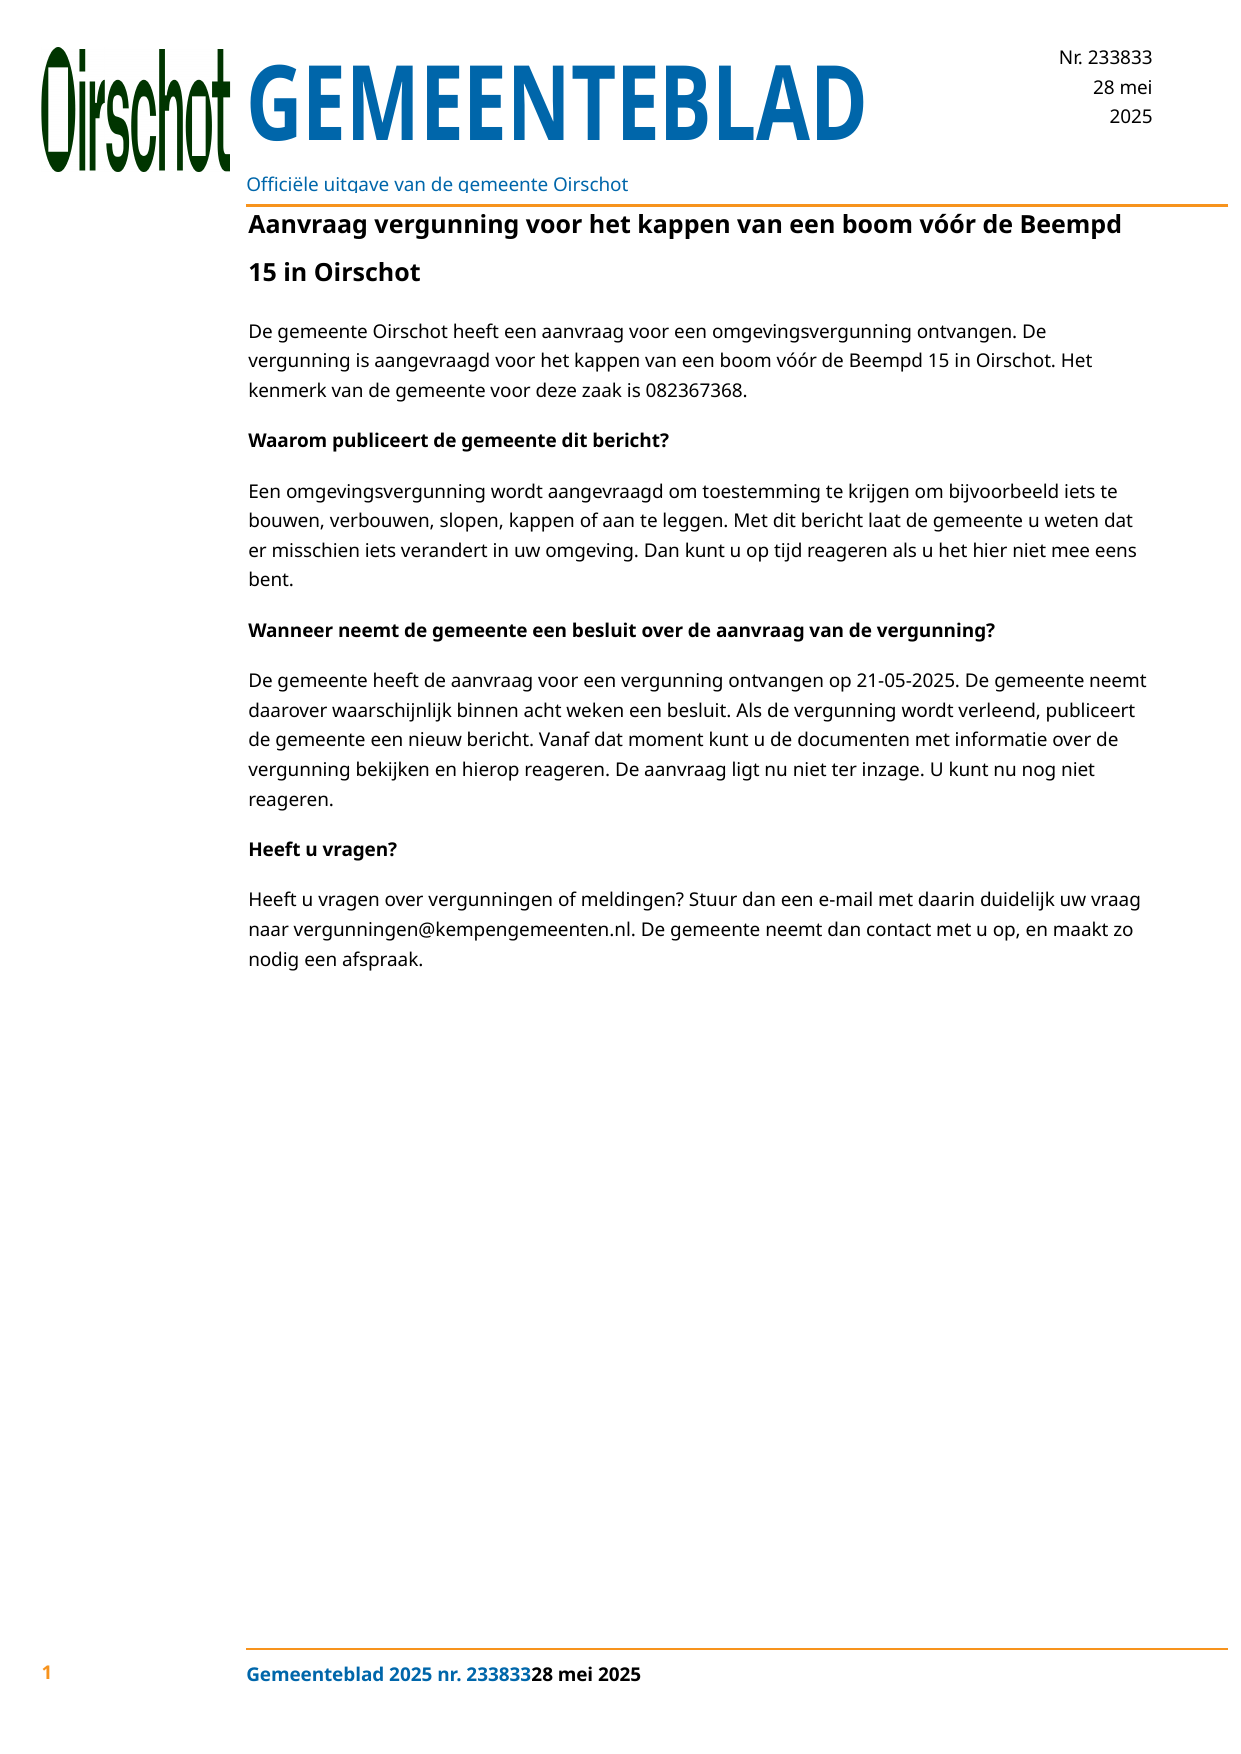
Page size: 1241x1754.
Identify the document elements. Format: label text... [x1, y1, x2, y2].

text Heeft u vragen? [248, 836, 1152, 862]
text De gemeente Oirschot heeft een aanvraag voor een omgevingsvergunning ontvangen. De vergunning is aangevraagd voor het kappen van een boom vóór de Beempd 15 in Oirschot. Het kenmerk van de gemeente voor deze zaak is 082367368. [248, 318, 1152, 403]
text Heeft u vragen over vergunningen of meldingen? Stuur dan een e-mail met daarin duidelijk uw vraag naar vergunningen@kempengemeenten.nl. De gemeente neemt dan contact met u op, en maakt zo nodig een afspraak. [248, 887, 1152, 972]
text Een omgevingsvergunning wordt aangevraagd om toestemming te krijgen om bijvoorbeeld iets te bouwen, verbouwen, slopen, kappen of aan te leggen. Met dit bericht laat de gemeente u weten dat er misschien iets verandert in uw omgeving. Dan kunt u op tijd reageren als u het hier niet mee eens bent. [248, 478, 1152, 592]
text Wanneer neemt de gemeente een besluit over de aanvraag van de vergunning? [248, 617, 1152, 643]
text Waarom publiceert de gemeente dit bericht? [248, 427, 1152, 453]
text De gemeente heeft de aanvraag voor een vergunning ontvangen op 21-05-2025. De gemeente neemt daarover waarschijnlijk binnen acht weken een besluit. Als de vergunning wordt verleend, publiceert de gemeente een nieuw bericht. Vanaf dat moment kunt u de documenten met informatie over de vergunning bekijken en hierop reageren. De aanvraag ligt nu niet ter inzage. U kunt nu nog niet reageren. [248, 667, 1152, 812]
text Aanvraag vergunning voor het kappen van een boom vóór de Beempd 15 in Oirschot [248, 207, 1152, 288]
picture [41, 47, 231, 172]
